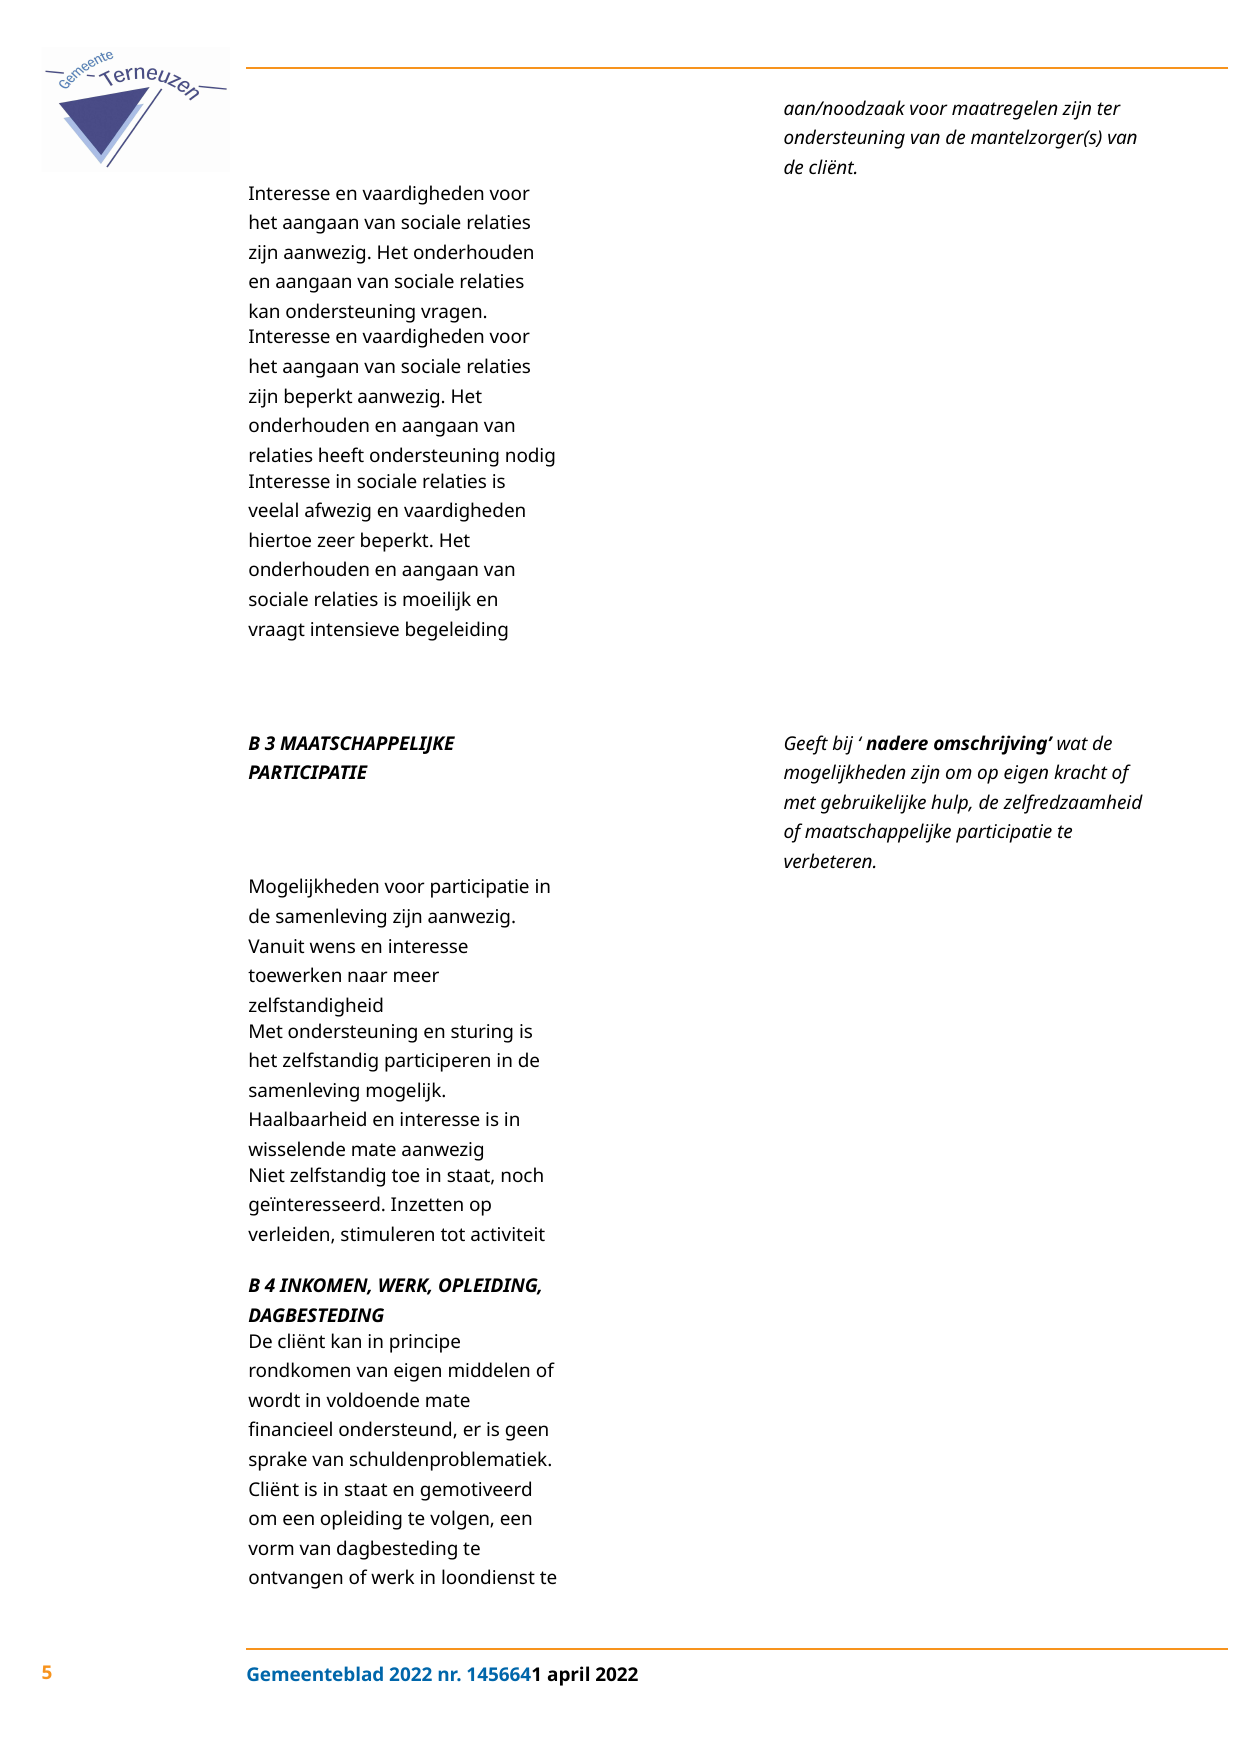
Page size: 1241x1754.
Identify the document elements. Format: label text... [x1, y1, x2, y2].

table_cell [670, 468, 783, 641]
table_header [558, 730, 670, 874]
table_cell [783, 468, 1152, 641]
table_header B 3 MAATSCHAPPELIJKE PARTICIPATIE [248, 730, 557, 874]
table_cell [558, 324, 670, 468]
table_cell [670, 1018, 783, 1162]
table_cell [248, 641, 557, 667]
table_cell [670, 180, 783, 324]
table_cell [783, 874, 1152, 1018]
table_cell [783, 1247, 1152, 1272]
table_cell De cliënt kan in principe rondkomen van eigen middelen of wordt in voldoende mate financieel ondersteund, er is geen sprake van schuldenproblematiek. Cliënt is in staat en gemotiveerd om een opleiding te volgen, een vorm van dagbesteding te ontvangen of werk in loondienst te [248, 1328, 557, 1590]
table_cell [783, 1018, 1152, 1162]
table_cell [670, 874, 783, 1018]
table_cell [558, 1273, 670, 1328]
table_cell [558, 95, 670, 180]
table_cell [670, 641, 783, 667]
table_cell Met ondersteuning en sturing is het zelfstandig participeren in de samenleving mogelijk. Haalbaarheid en interesse is in wisselende mate aanwezig [248, 1018, 557, 1162]
table_cell [783, 324, 1152, 468]
table_cell Interesse en vaardigheden voor het aangaan van sociale relaties zijn aanwezig. Het onderhouden en aangaan van sociale relaties kan ondersteuning vragen. [248, 180, 557, 324]
table_cell [670, 324, 783, 468]
table_cell Interesse in sociale relaties is veelal afwezig en vaardigheden hiertoe zeer beperkt. Het onderhouden en aangaan van sociale relaties is moeilijk en vraagt intensieve begeleiding [248, 468, 557, 641]
table_cell [558, 1328, 670, 1590]
table_cell [558, 1018, 670, 1162]
table_cell [558, 180, 670, 324]
table_cell [558, 1162, 670, 1247]
table_cell aan/noodzaak voor maatregelen zijn ter ondersteuning van de mantelzorger(s) van de cliënt. [783, 95, 1152, 180]
table_cell [248, 1247, 557, 1272]
table_header [670, 730, 783, 874]
table_cell [670, 1328, 783, 1590]
table_cell B 4 INKOMEN, WERK, OPLEIDING, DAGBESTEDING [248, 1273, 557, 1328]
table_cell Mogelijkheden voor participatie in de samenleving zijn aanwezig. Vanuit wens en interesse toewerken naar meer zelfstandigheid [248, 874, 557, 1018]
table_cell Interesse en vaardigheden voor het aangaan van sociale relaties zijn beperkt aanwezig. Het onderhouden en aangaan van relaties heeft ondersteuning nodig [248, 324, 557, 468]
table_cell [670, 95, 783, 180]
table_cell [783, 1162, 1152, 1247]
table_cell [558, 468, 670, 641]
table_cell [670, 1273, 783, 1328]
table_cell [558, 874, 670, 1018]
table_header Geeft bij ‘ nadere omschrijving’ wat de mogelijkheden zijn om op eigen kracht of met gebruikelijke hulp, de zelfredzaamheid of maatschappelijke participatie te verbeteren. [783, 730, 1152, 874]
table_cell [783, 641, 1152, 667]
table_cell [783, 180, 1152, 324]
table_cell [783, 1328, 1152, 1590]
table_cell [558, 1247, 670, 1272]
table_cell [670, 1247, 783, 1272]
table_cell [670, 1162, 783, 1247]
table_cell Niet zelfstandig toe in staat, noch geïnteresseerd. Inzetten op verleiden, stimuleren tot activiteit [248, 1162, 557, 1247]
table_cell [558, 641, 670, 667]
table_cell [783, 1273, 1152, 1328]
picture [41, 47, 231, 172]
table_cell [248, 95, 557, 180]
